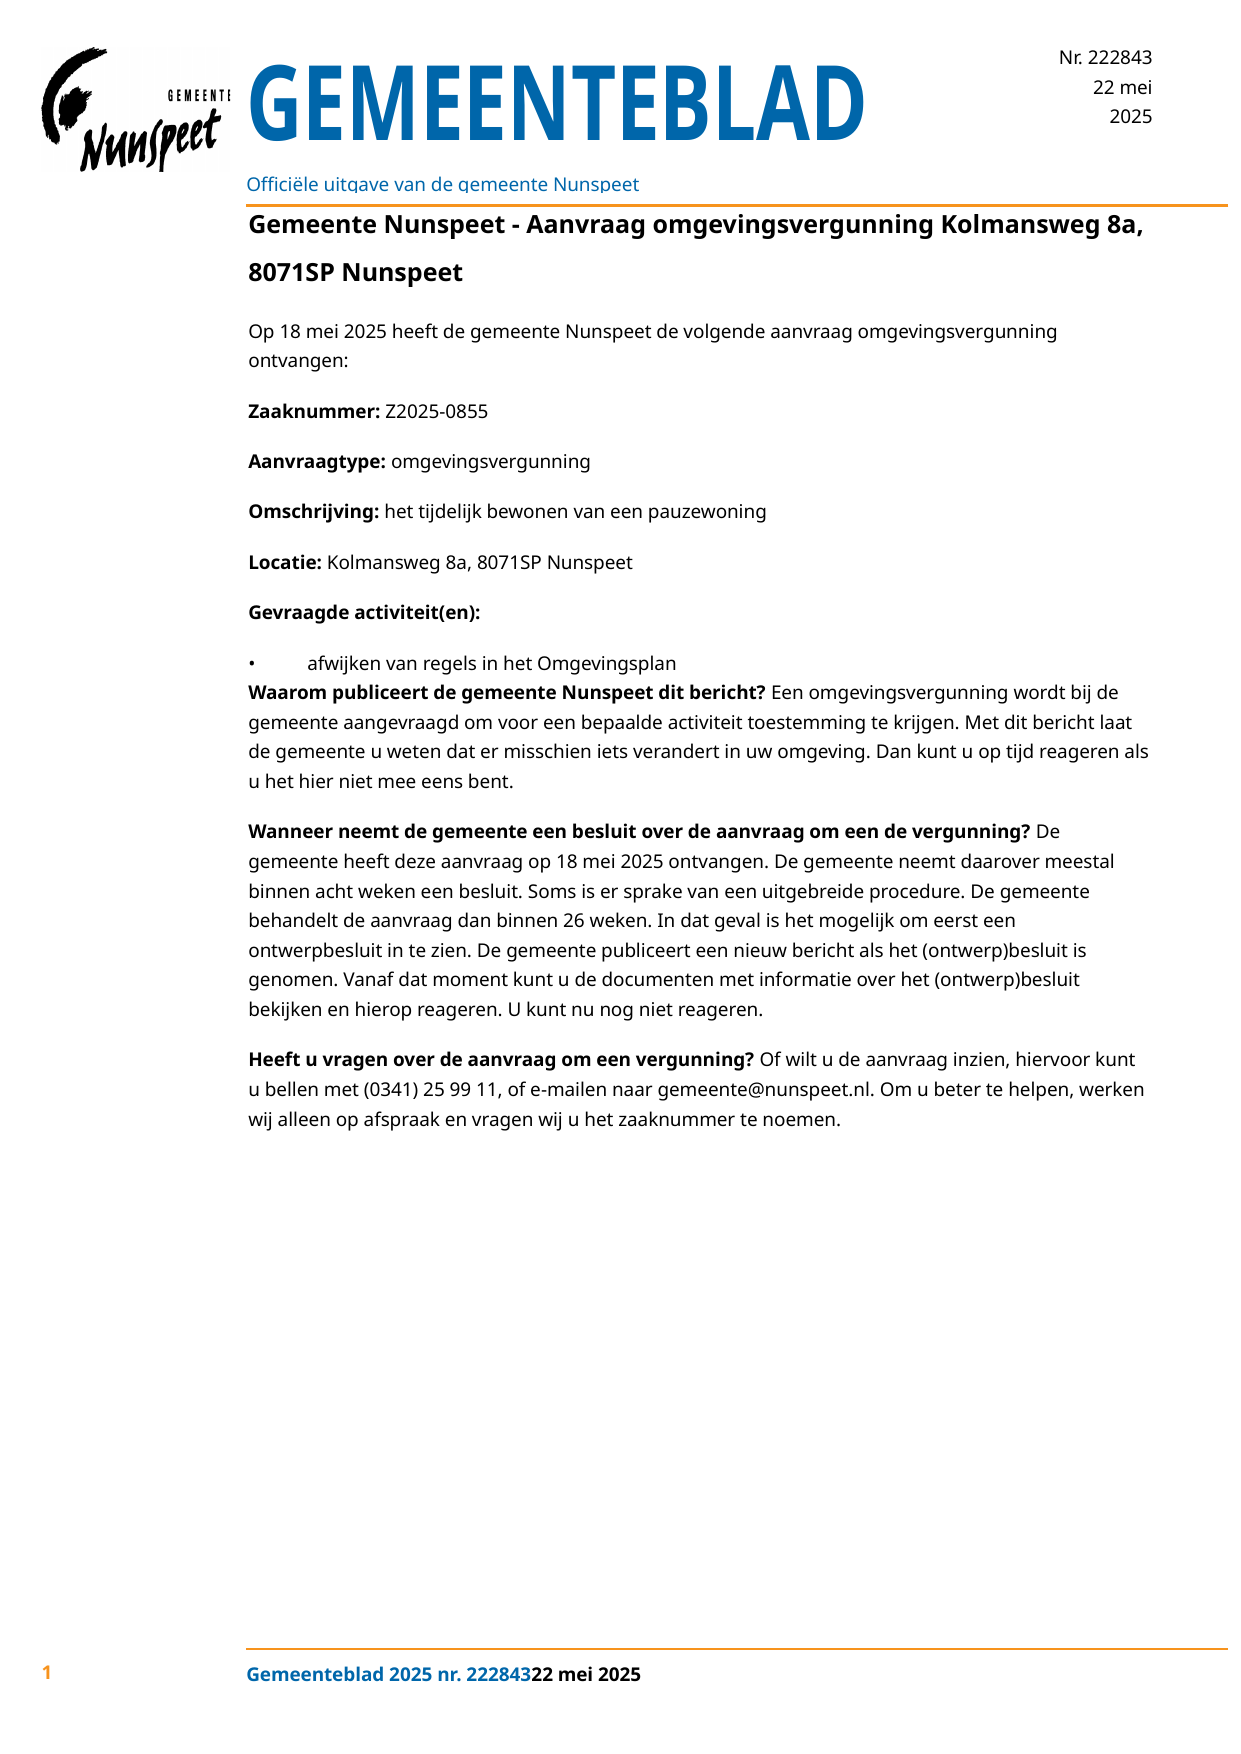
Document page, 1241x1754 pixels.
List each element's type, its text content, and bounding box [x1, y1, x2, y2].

text Gevraagde activiteit(en): [248, 599, 1152, 625]
text Locatie: Kolmansweg 8a, 8071SP Nunspeet [248, 549, 1152, 575]
text Wanneer neemt de gemeente een besluit over de aanvraag om een de vergunning? De gemeente heeft deze aanvraag op 18 mei 2025 ontvangen. De gemeente neemt daarover meestal binnen acht weken een besluit. Soms is er sprake van een uitgebreide procedure. De gemeente behandelt de aanvraag dan binnen 26 weken. In dat geval is het mogelijk om eerst een ontwerpbesluit in te zien. De gemeente publiceert een nieuw bericht als het (ontwerp)besluit is genomen. Vanaf dat moment kunt u de documenten met informatie over het (ontwerp)besluit bekijken en hierop reageren. U kunt nu nog niet reageren. [248, 819, 1152, 1022]
text Omschrijving: het tijdelijk bewonen van een pauzewoning [248, 499, 1152, 524]
text Gemeente Nunspeet - Aanvraag omgevingsvergunning Kolmansweg 8a, 8071SP Nunspeet [248, 207, 1152, 288]
text Aanvraagtype: omgevingsvergunning [248, 448, 1152, 474]
text Waarom publiceert de gemeente Nunspeet dit bericht? Een omgevingsvergunning wordt bij de gemeente aangevraagd om voor een bepaalde activiteit toestemming te krijgen. Met dit bericht laat de gemeente u weten dat er misschien iets verandert in uw omgeving. Dan kunt u op tijd reageren als u het hier niet mee eens bent. [248, 679, 1152, 794]
picture [41, 47, 231, 172]
text Heeft u vragen over de aanvraag om een vergunning? Of wilt u de aanvraag inzien, hiervoor kunt u bellen met (0341) 25 99 11, of e-mailen naar gemeente@nunspeet.nl. Om u beter te helpen, werken wij alleen op afspraak en vragen wij u het zaaknummer te noemen. [248, 1047, 1152, 1132]
text Op 18 mei 2025 heeft de gemeente Nunspeet de volgende aanvraag omgevingsvergunning ontvangen: [248, 318, 1152, 373]
text Zaaknummer: Z2025-0855 [248, 398, 1152, 424]
list afwijken van regels in het Omgevingsplan [248, 650, 1152, 676]
